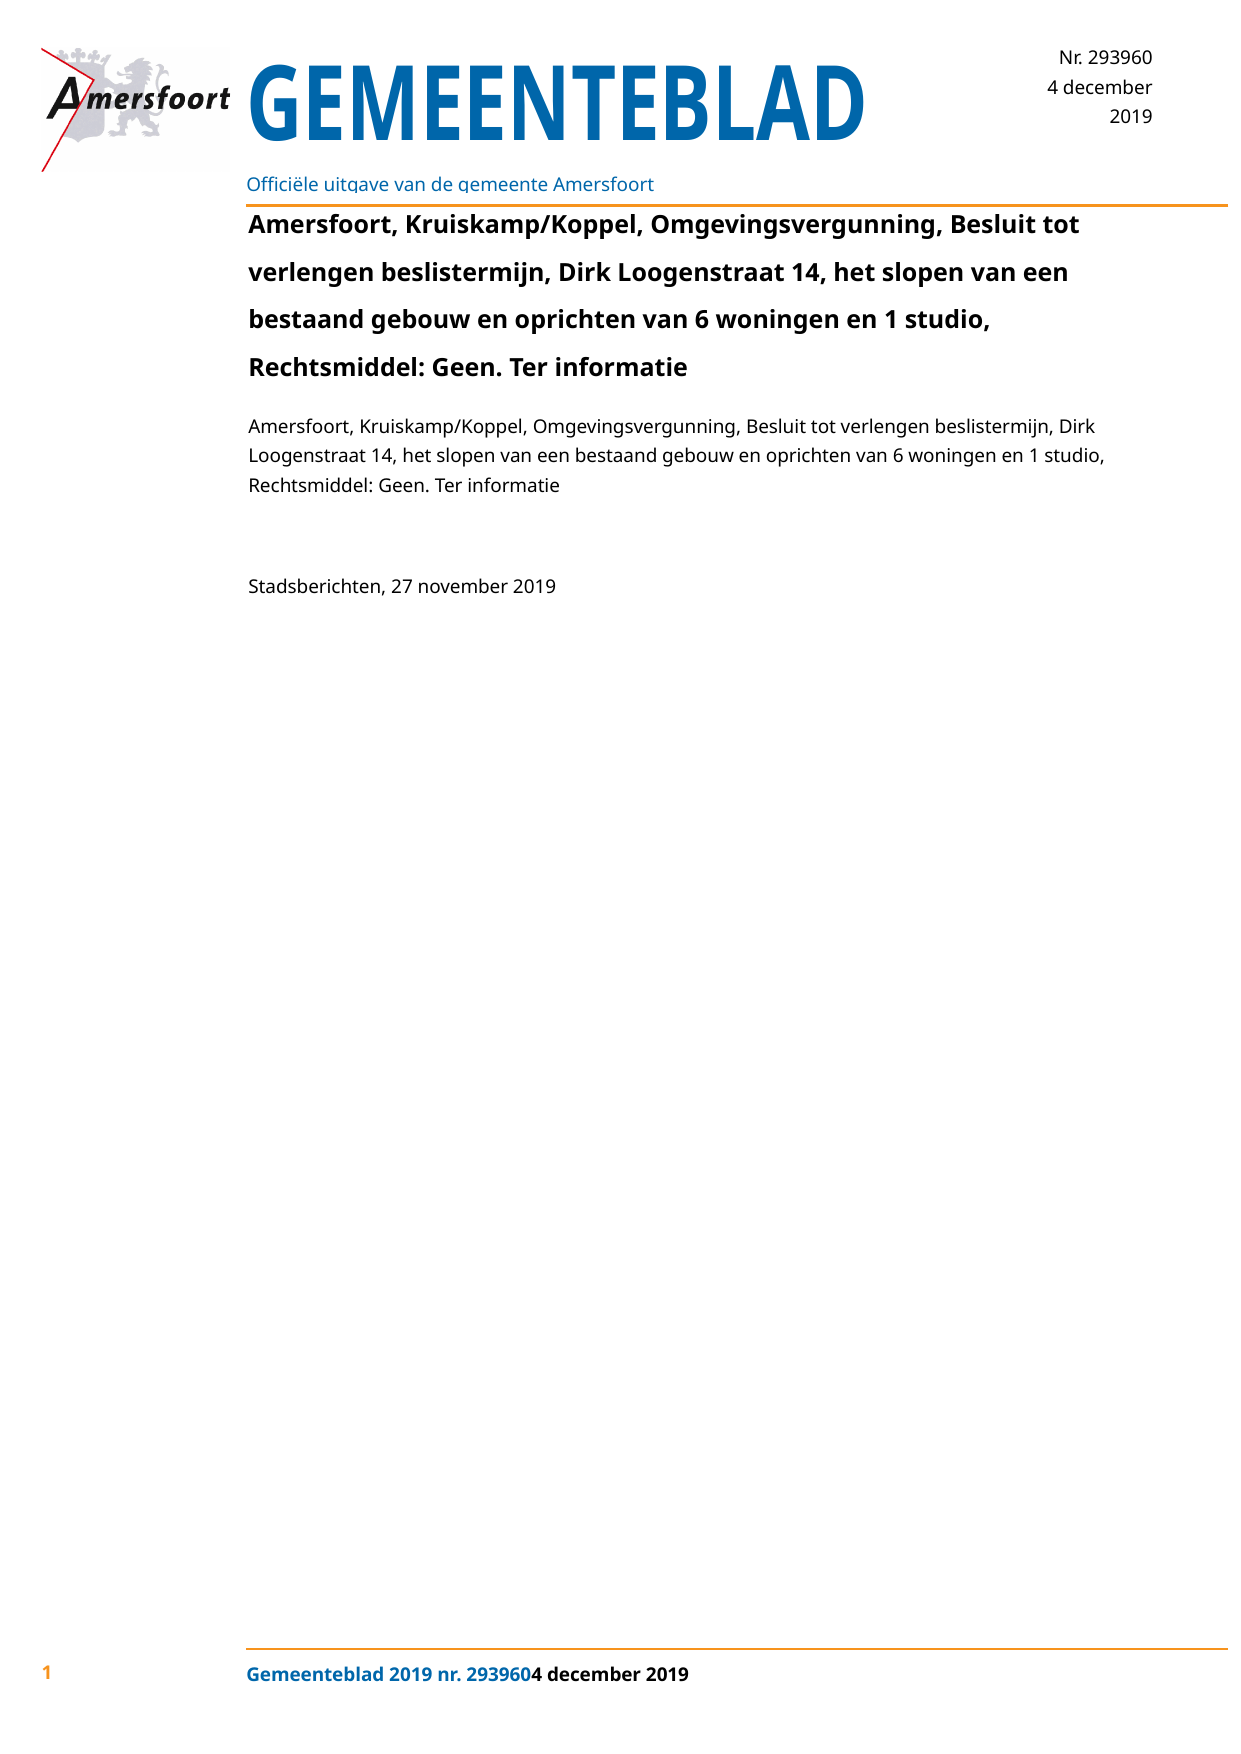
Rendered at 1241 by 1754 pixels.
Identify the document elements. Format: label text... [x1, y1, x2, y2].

text Amersfoort, Kruiskamp/Koppel, Omgevingsvergunning, Besluit tot verlengen beslistermijn, Dirk Loogenstraat 14, het slopen van een bestaand gebouw en oprichten van 6 woningen en 1 studio, Rechtsmiddel: Geen. Ter informatie [248, 413, 1152, 498]
picture [41, 47, 231, 172]
text Stadsberichten, 27 november 2019 [248, 573, 1152, 599]
text Amersfoort, Kruiskamp/Koppel, Omgevingsvergunning, Besluit tot verlengen beslistermijn, Dirk Loogenstraat 14, het slopen van een bestaand gebouw en oprichten van 6 woningen en 1 studio, Rechtsmiddel: Geen. Ter informatie [248, 207, 1152, 384]
